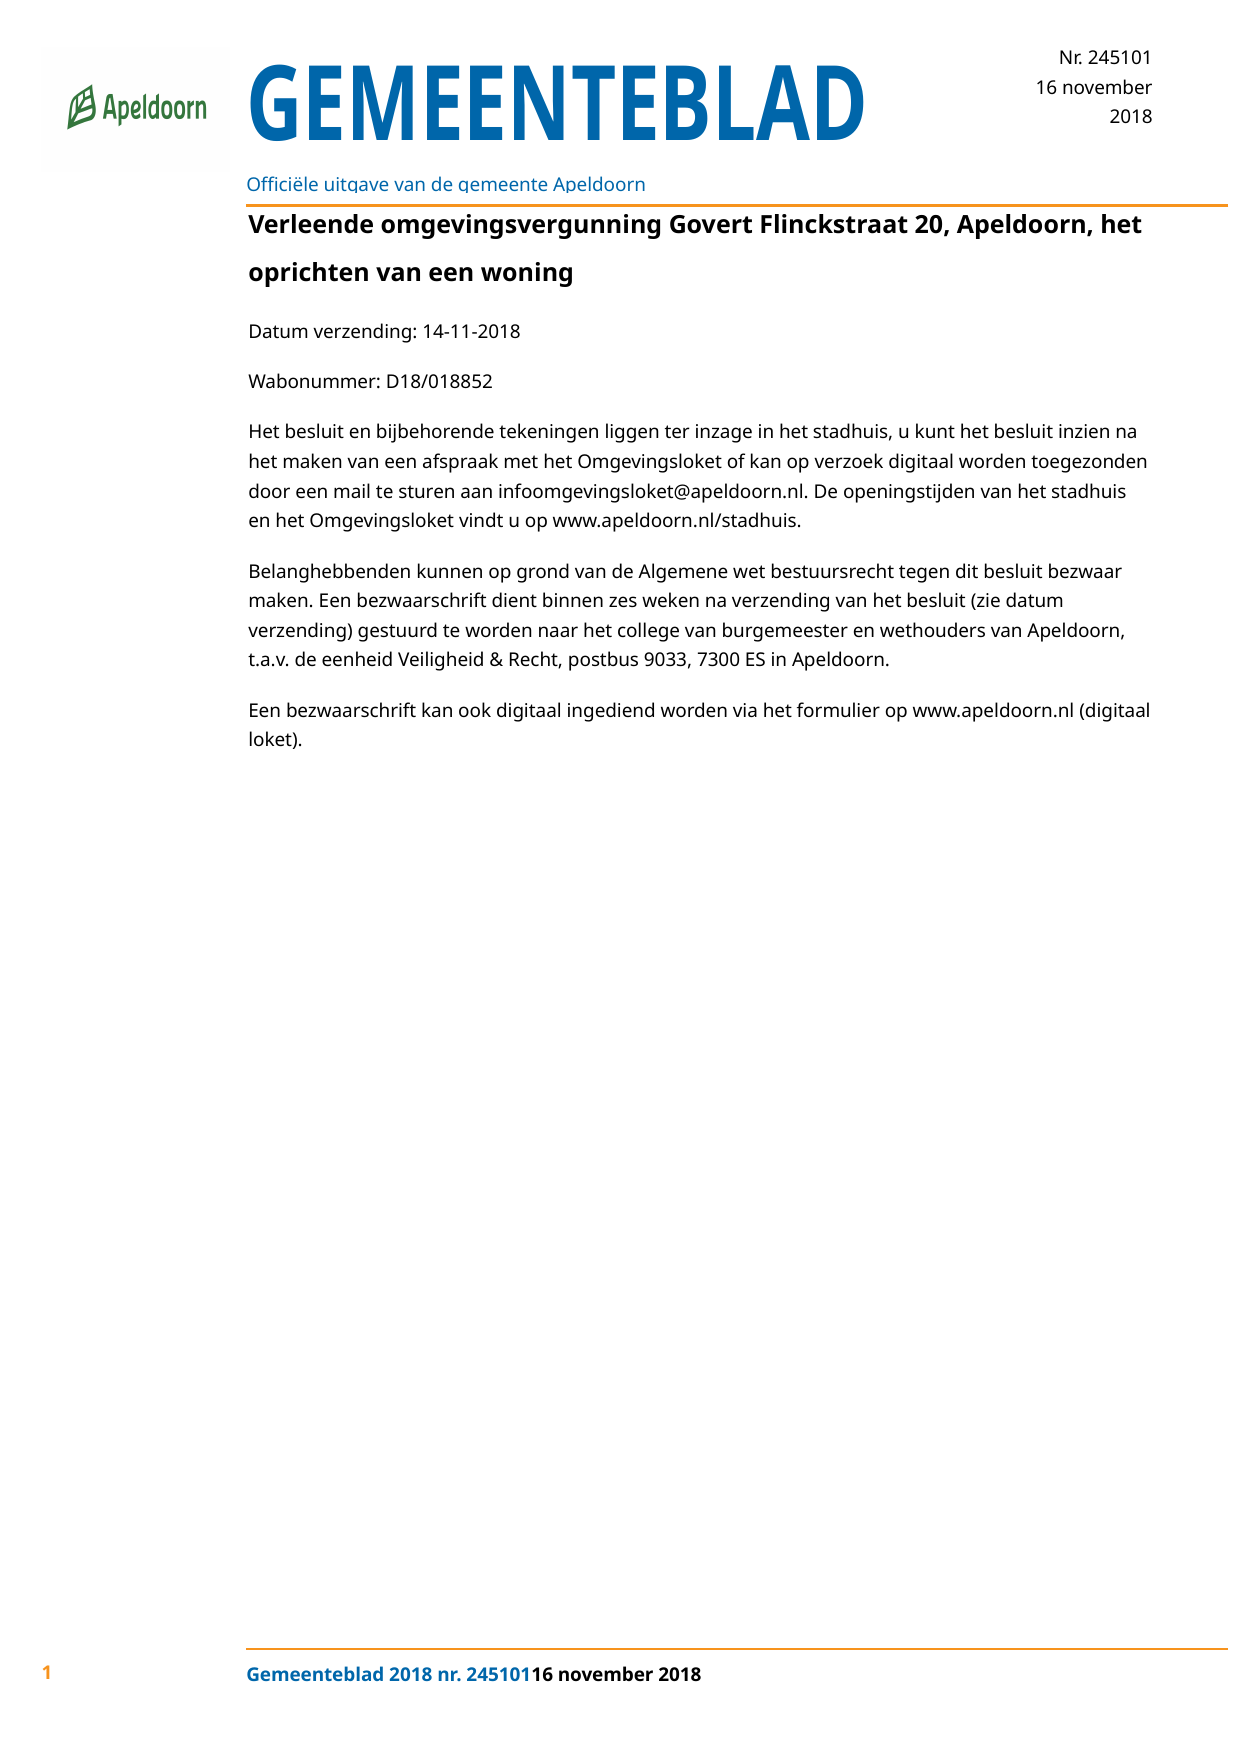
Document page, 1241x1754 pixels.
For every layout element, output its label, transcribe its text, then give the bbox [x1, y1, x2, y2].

text Een bezwaarschrift kan ook digitaal ingediend worden via het formulier op www.apeldoorn.nl (digitaal loket). [248, 697, 1152, 752]
text Het besluit en bijbehorende tekeningen liggen ter inzage in het stadhuis, u kunt het besluit inzien na het maken van een afspraak met het Omgevingsloket of kan op verzoek digitaal worden toegezonden door een mail te sturen aan infoomgevingsloket@apeldoorn.nl. De openingstijden van het stadhuis en het Omgevingsloket vindt u op www.apeldoorn.nl/stadhuis. [248, 419, 1152, 533]
text Verleende omgevingsvergunning Govert Flinckstraat 20, Apeldoorn, het oprichten van een woning [248, 207, 1152, 288]
text Datum verzending: 14-11-2018 [248, 318, 1152, 344]
text Belanghebbenden kunnen op grond van de Algemene wet bestuursrecht tegen dit besluit bezwaar maken. Een bezwaarschrift dient binnen zes weken na verzending van het besluit (zie datum verzending) gestuurd te worden naar het college van burgemeester en wethouders van Apeldoorn, t.a.v. de eenheid Veiligheid & Recht, postbus 9033, 7300 ES in Apeldoorn. [248, 558, 1152, 672]
picture [41, 47, 231, 172]
text Wabonummer: D18/018852 [248, 368, 1152, 394]
